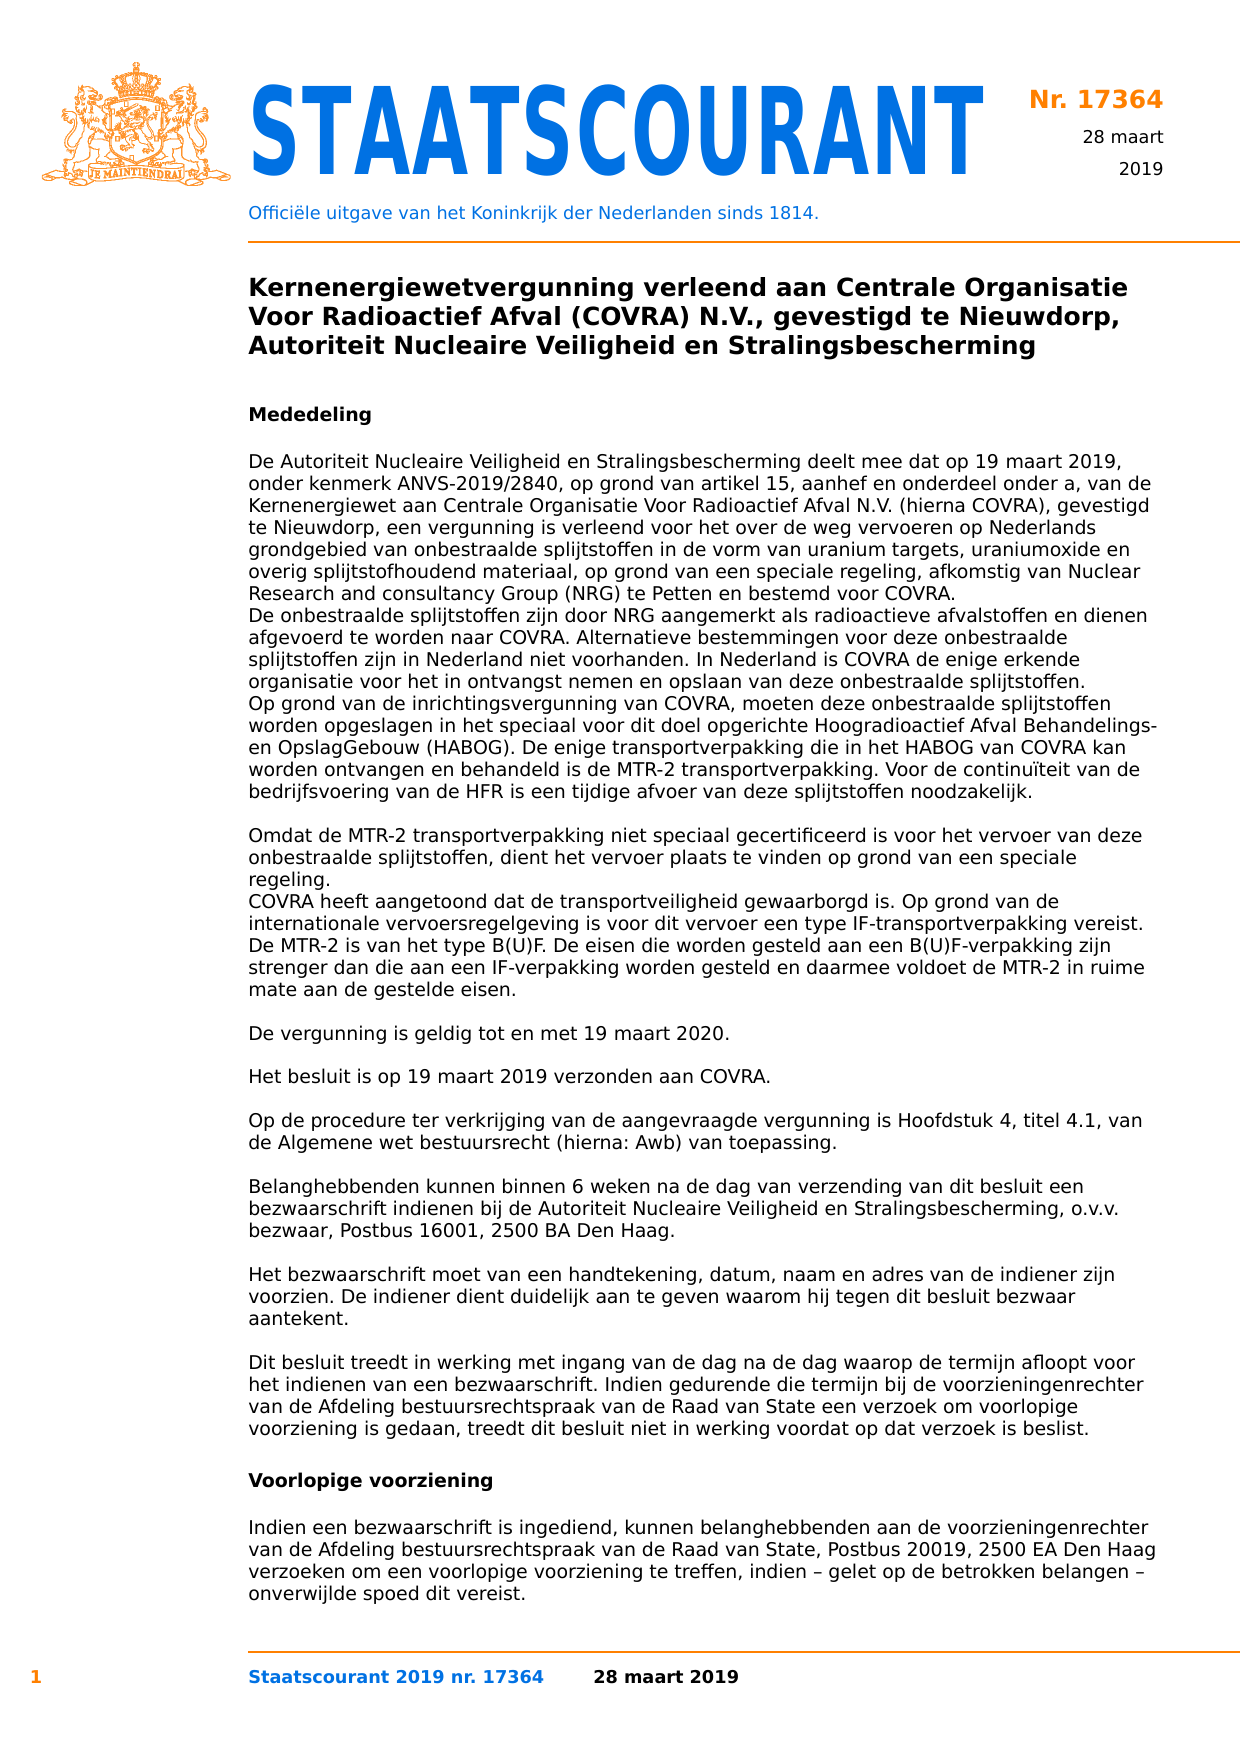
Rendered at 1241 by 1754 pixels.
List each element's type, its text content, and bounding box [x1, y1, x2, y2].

table_header [25, 62, 248, 241]
text Op de procedure ter verkrijging van de aangevraagde vergunning is Hoofdstuk 4, titel 4.1, van de Algemene wet bestuursrecht (hierna: Awb) van toepassing. [248, 1110, 1163, 1154]
text Belanghebbenden kunnen binnen 6 weken na de dag van verzending van dit besluit een bezwaarschrift indienen bij de Autoriteit Nucleaire Veiligheid en Stralingsbescherming, o.v.v. bezwaar, Postbus 16001, 2500 BA Den Haag. [248, 1176, 1163, 1242]
subtitle Kernenergiewetvergunning verleend aan Centrale Organisatie Voor Radioactief Afval (COVRA) N.V., gevestigd te Nieuwdorp, Autoriteit Nucleaire Veiligheid en Stralingsbescherming [248, 273, 1163, 361]
text Omdat de MTR-2 transportverpakking niet speciaal gecertificeerd is voor het vervoer van deze onbestraalde splijtstoffen, dient het vervoer plaats te vinden op grond van een speciale regeling. [248, 825, 1163, 891]
text COVRA heeft aangetoond dat de transportveiligheid gewaarborgd is. Op grond van de internationale vervoersregelgeving is voor dit vervoer een type IF-transportverpakking vereist. De MTR-2 is van het type B(U)F. De eisen die worden gesteld aan een B(U)F-verpakking zijn strenger dan die aan een IF-verpakking worden gesteld en daarmee voldoet de MTR-2 in ruime mate aan de gestelde eisen. [248, 891, 1163, 1001]
text Het besluit is op 19 maart 2019 verzonden aan COVRA. [248, 1066, 1163, 1088]
text De vergunning is geldig tot en met 19 maart 2020. [248, 1022, 1163, 1044]
text Op grond van de inrichtingsvergunning van COVRA, moeten deze onbestraalde splijtstoffen worden opgeslagen in het speciaal voor dit doel opgerichte Hoogradioactief Afval Behandelings- en OpslagGebouw (HABOG). De enige transportverpakking die in het HABOG van COVRA kan worden ontvangen en behandeld is de MTR-2 transportverpakking. Voor de continuïteit van de bedrijfsvoering van de HFR is een tijdige afvoer van deze splijtstoffen noodzakelijk. [248, 693, 1163, 803]
table_cell 28 maart [998, 121, 1240, 153]
table_cell Officiële uitgave van het Koninkrijk der Nederlanden sinds 1814. [248, 203, 1240, 241]
subtitle Mededeling [248, 404, 1163, 426]
text Indien een bezwaarschrift is ingediend, kunnen belanghebbenden aan de voorzieningenrechter van de Afdeling bestuursrechtspraak van de Raad van State, Postbus 20019, 2500 EA Den Haag verzoeken om een voorlopige voorziening te treffen, indien – gelet op de betrokken belangen – onverwijlde spoed dit vereist. [248, 1517, 1163, 1604]
text De Autoriteit Nucleaire Veiligheid en Stralingsbescherming deelt mee dat op 19 maart 2019, onder kenmerk ANVS-2019/2840, op grond van artikel 15, aanhef en onderdeel onder a, van de Kernenergiewet aan Centrale Organisatie Voor Radioactief Afval N.V. (hierna COVRA), gevestigd te Nieuwdorp, een vergunning is verleend voor het over de weg vervoeren op Nederlands grondgebied van onbestraalde splijtstoffen in de vorm van uranium targets, uraniumoxide en overig splijtstofhoudend materiaal, op grond van een speciale regeling, afkomstig van Nuclear Research and consultancy Group (NRG) te Petten en bestemd voor COVRA. [248, 451, 1163, 605]
text Het bezwaarschrift moet van een handtekening, datum, naam en adres van de indiener zijn voorzien. De indiener dient duidelijk aan te geven waarom hij tegen dit besluit bezwaar aantekent. [248, 1264, 1163, 1330]
subtitle Voorlopige voorziening [248, 1469, 1163, 1492]
table_header Nr. 17364 [998, 62, 1240, 121]
table_header STAATSCOURANT [248, 62, 998, 203]
table_cell 2019 [998, 153, 1240, 203]
text De onbestraalde splijtstoffen zijn door NRG aangemerkt als radioactieve afvalstoffen en dienen afgevoerd te worden naar COVRA. Alternatieve bestemmingen voor deze onbestraalde splijtstoffen zijn in Nederland niet voorhanden. In Nederland is COVRA de enige erkende organisatie voor het in ontvangst nemen en opslaan van deze onbestraalde splijtstoffen. [248, 605, 1163, 693]
text Dit besluit treedt in werking met ingang van de dag na de dag waarop de termijn afloopt voor het indienen van een bezwaarschrift. Indien gedurende die termijn bij de voorzieningenrechter van de Afdeling bestuursrechtspraak van de Raad van State een verzoek om voorlopige voorziening is gedaan, treedt dit besluit niet in werking voordat op dat verzoek is beslist. [248, 1352, 1163, 1439]
picture [41, 62, 231, 186]
